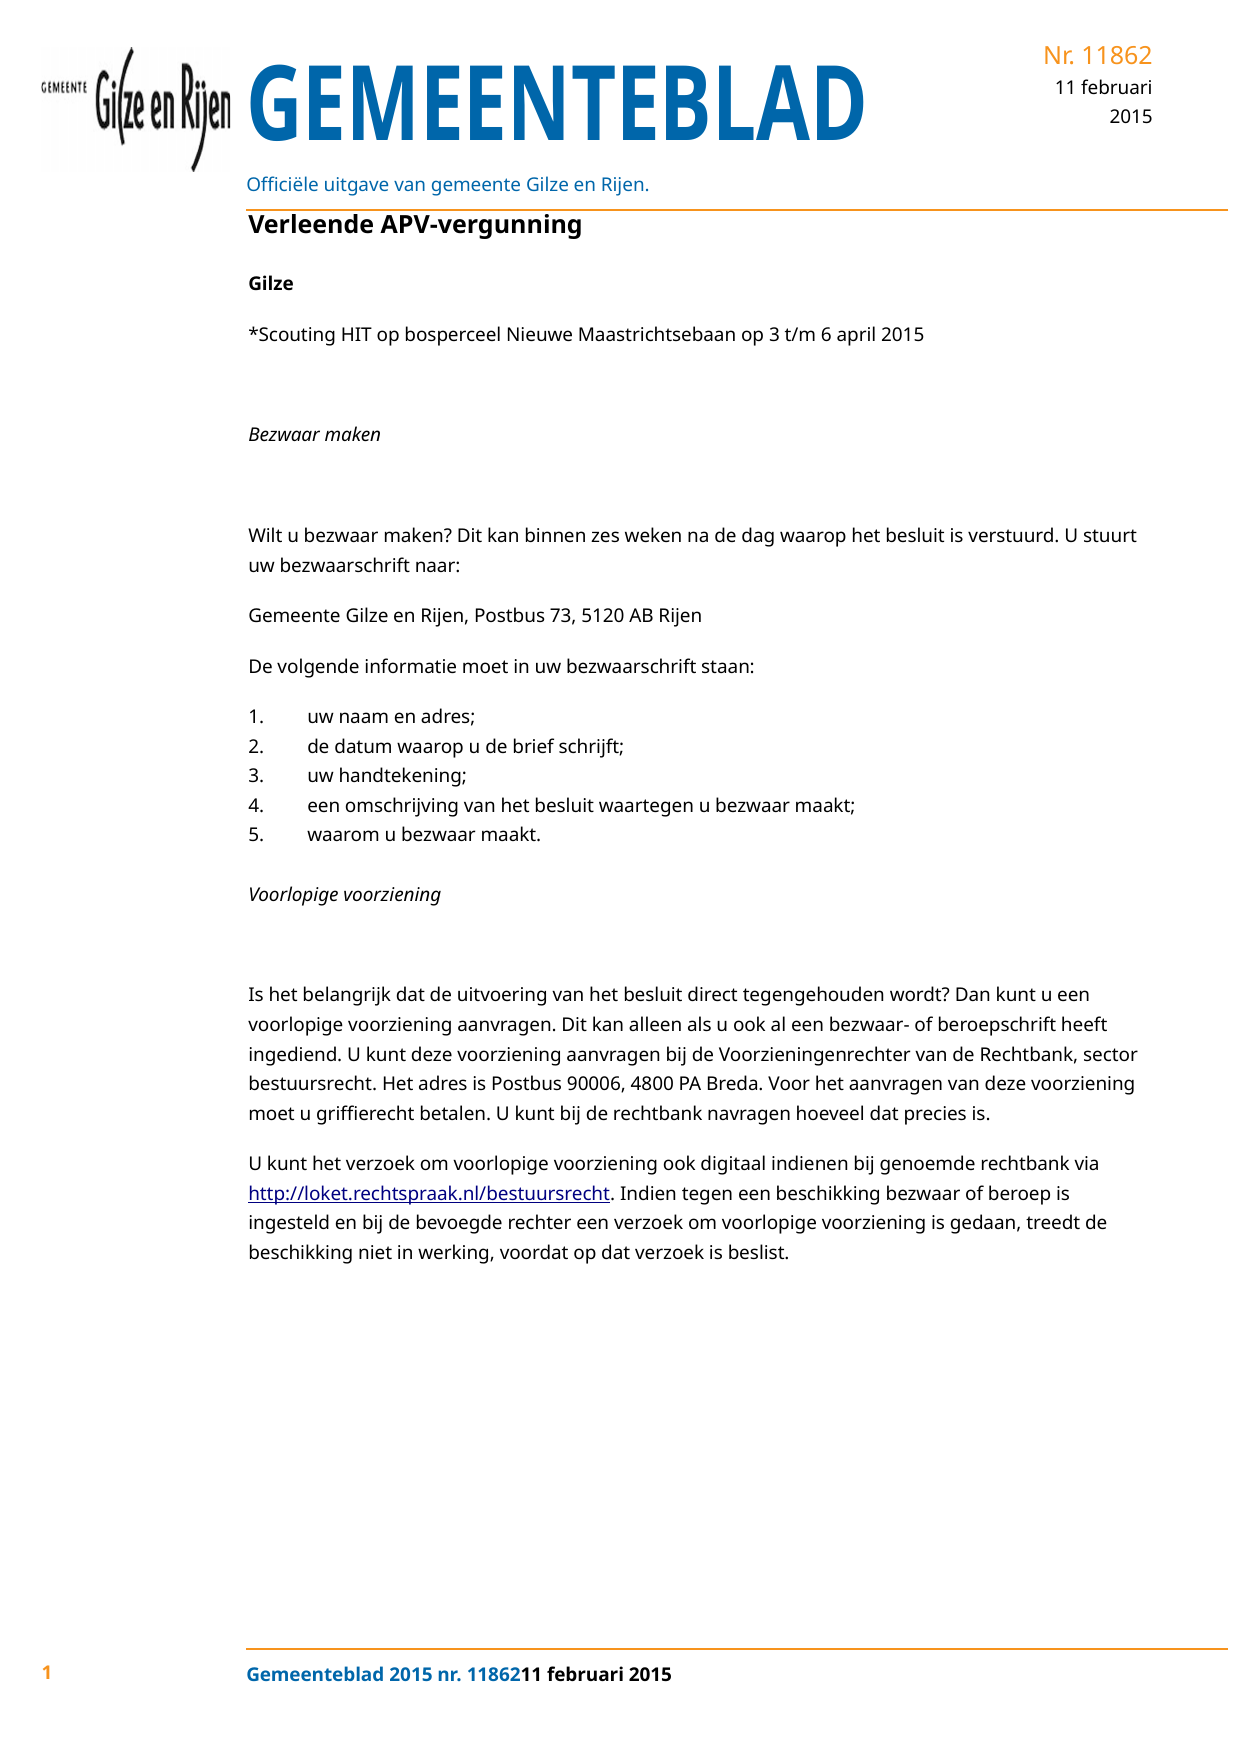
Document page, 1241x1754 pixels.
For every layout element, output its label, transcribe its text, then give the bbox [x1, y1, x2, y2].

list uw naam en adres; [248, 703, 1152, 729]
text Gemeente Gilze en Rijen, Postbus 73, 5120 AB Rijen [248, 602, 1152, 628]
list uw handtekening; [248, 762, 1152, 788]
list een omschrijving van het besluit waartegen u bezwaar maakt; [248, 792, 1152, 818]
text Gilze [248, 270, 1152, 296]
text U kunt het verzoek om voorlopige voorziening ook digitaal indienen bij genoemde rechtbank via http://loket.rechtspraak.nl/bestuursrecht. Indien tegen een beschikking bezwaar of beroep is ingesteld en bij de bevoegde rechter een verzoek om voorlopige voorziening is gedaan, treedt de beschikking niet in werking, voordat op dat verzoek is beslist. [248, 1150, 1152, 1265]
text Is het belangrijk dat de uitvoering van het besluit direct tegengehouden wordt? Dan kunt u een voorlopige voorziening aanvragen. Dit kan alleen als u ook al een bezwaar- of beroepschrift heeft ingediend. U kunt deze voorziening aanvragen bij de Voorzieningenrechter van de Rechtbank, sector bestuursrecht. Het adres is Postbus 90006, 4800 PA Breda. Voor het aanvragen van deze voorziening moet u griffierecht betalen. U kunt bij de rechtbank navragen hoeveel dat precies is. [248, 982, 1152, 1126]
text Bezwaar maken [248, 422, 1152, 447]
list waarom u bezwaar maakt. [248, 822, 1152, 847]
text Voorlopige voorziening [248, 881, 1152, 906]
list de datum waarop u de brief schrijft; [248, 733, 1152, 758]
text *Scouting HIT op bosperceel Nieuwe Maastrichtsebaan op 3 t/m 6 april 2015 [248, 321, 1152, 346]
text De volgende informatie moet in uw bezwaarschrift staan: [248, 653, 1152, 678]
picture [41, 47, 231, 172]
text Wilt u bezwaar maken? Dit kan binnen zes weken na de dag waarop het besluit is verstuurd. U stuurt uw bezwaarschrift naar: [248, 522, 1152, 578]
text Verleende APV-vergunning [248, 211, 1152, 241]
